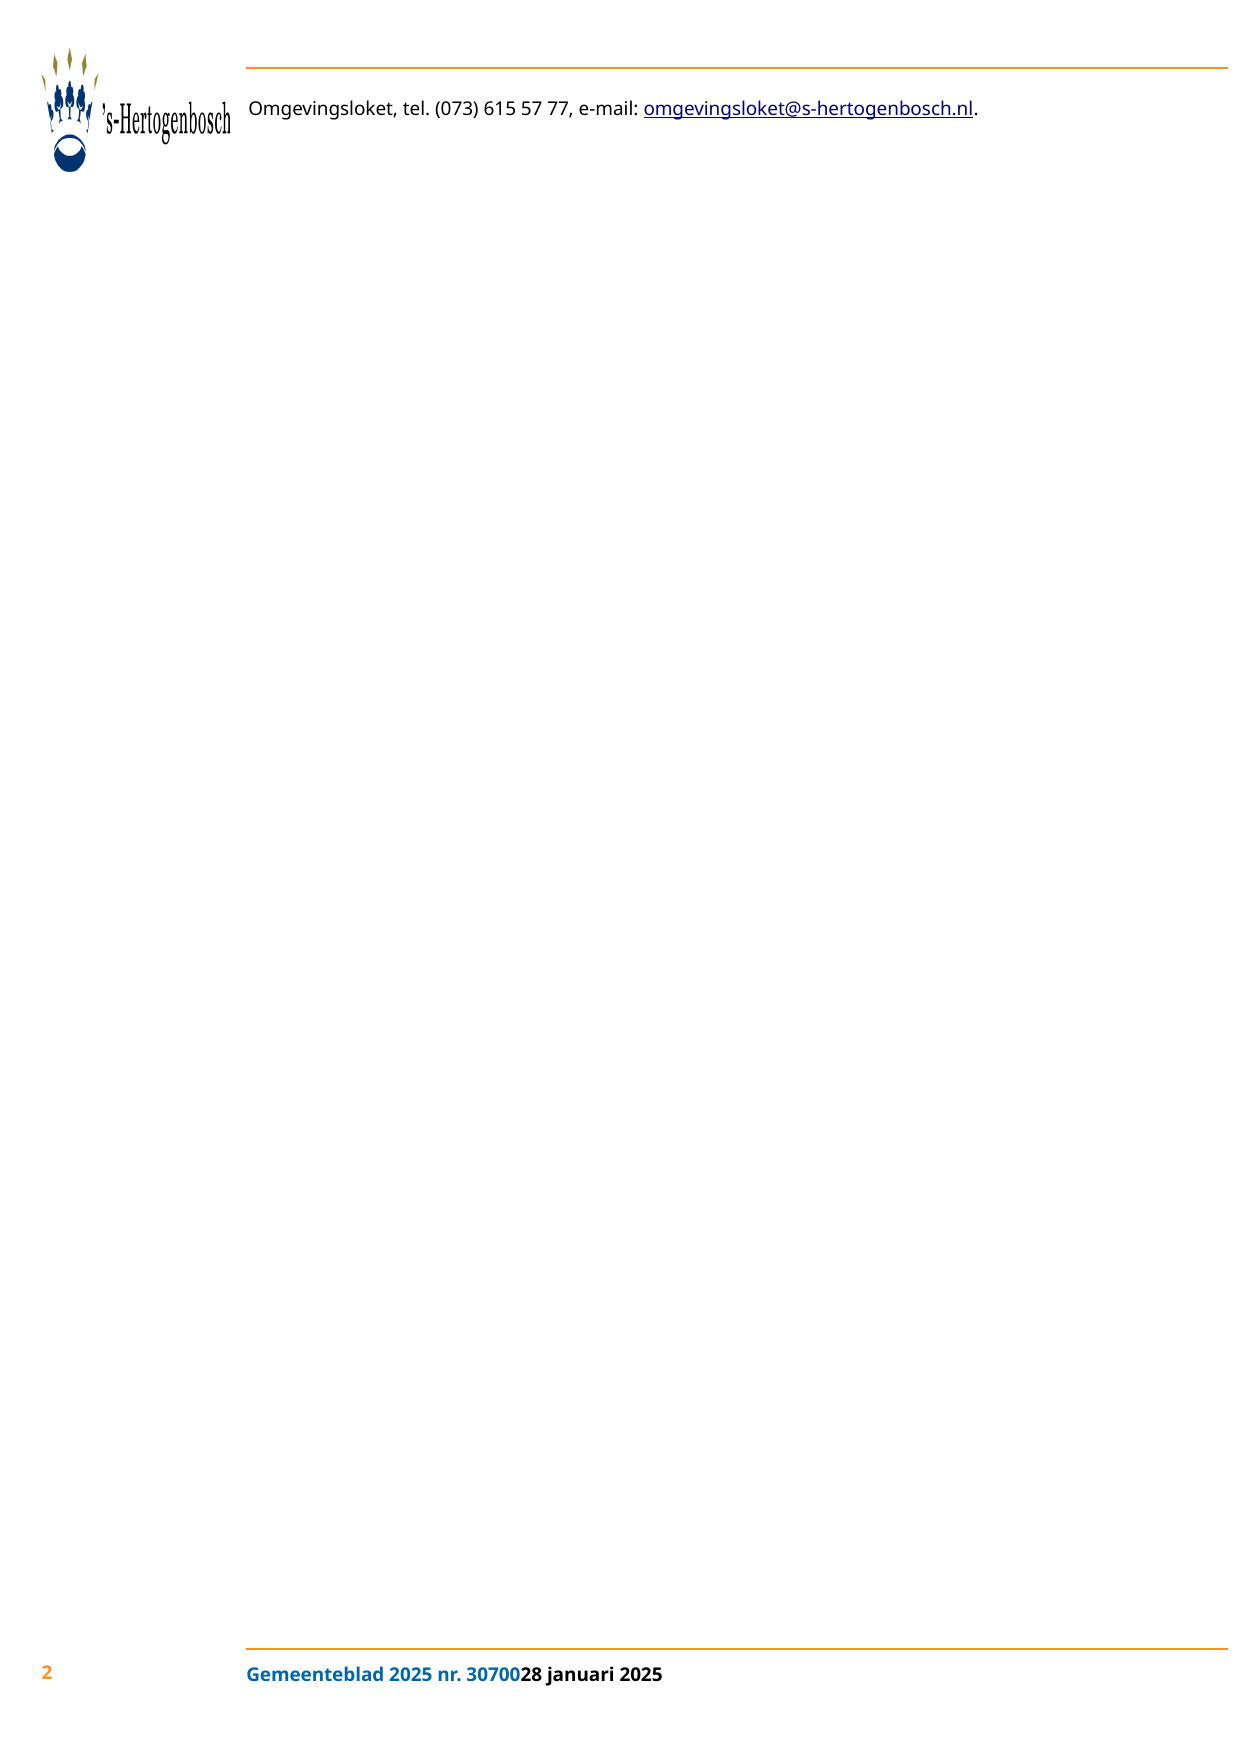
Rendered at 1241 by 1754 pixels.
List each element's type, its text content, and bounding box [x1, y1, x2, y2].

text Omgevingsloket, tel. (073) 615 57 77, e-mail: omgevingsloket@s-hertogenbosch.nl. [248, 95, 1152, 121]
picture [41, 47, 231, 172]
